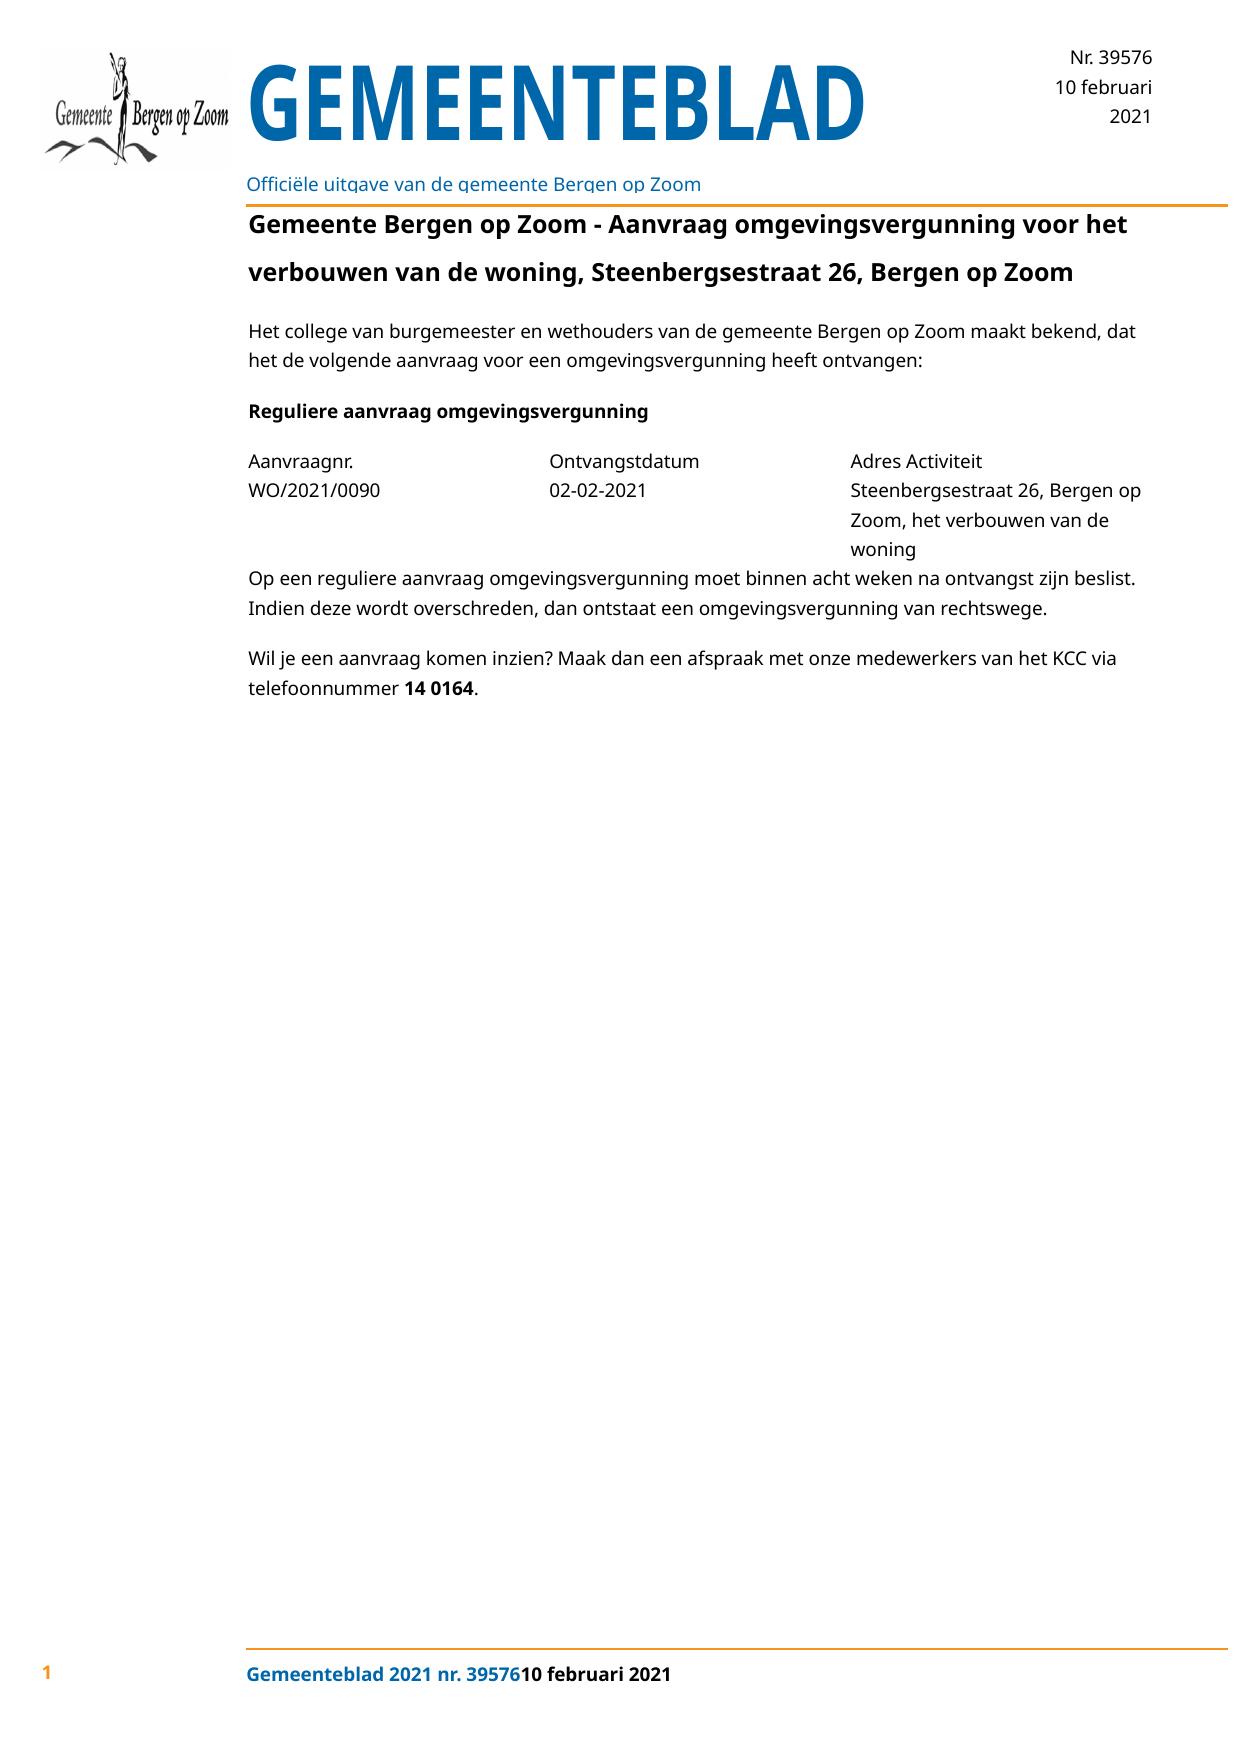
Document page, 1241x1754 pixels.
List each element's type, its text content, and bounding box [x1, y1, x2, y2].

text Gemeente Bergen op Zoom - Aanvraag omgevingsvergunning voor het verbouwen van de woning, Steenbergsestraat 26, Bergen op Zoom [248, 207, 1152, 288]
text Op een reguliere aanvraag omgevingsvergunning moet binnen acht weken na ontvangst zijn beslist. Indien deze wordt overschreden, dan ontstaat een omgevingsvergunning van rechtswege. [248, 566, 1152, 621]
text Het college van burgemeester en wethouders van de gemeente Bergen op Zoom maakt bekend, dat het de volgende aanvraag voor een omgevingsvergunning heeft ontvangen: [248, 318, 1152, 373]
table_header Aanvraagnr. [248, 449, 549, 474]
picture [41, 47, 231, 172]
text Reguliere aanvraag omgevingsvergunning [248, 398, 1152, 424]
table_header Steenbergsestraat 26, Bergen op Zoom, het verbouwen van de woning [850, 478, 1152, 562]
table_header 02-02-2021 [549, 478, 850, 562]
text Wil je een aanvraag komen inzien? Maak dan een afspraak met onze medewerkers van het KCC via telefoonnummer 14 0164. [248, 646, 1152, 701]
table_header WO/2021/0090 [248, 478, 549, 562]
table_header Adres Activiteit [850, 449, 1152, 474]
table_header Ontvangstdatum [549, 449, 850, 474]
